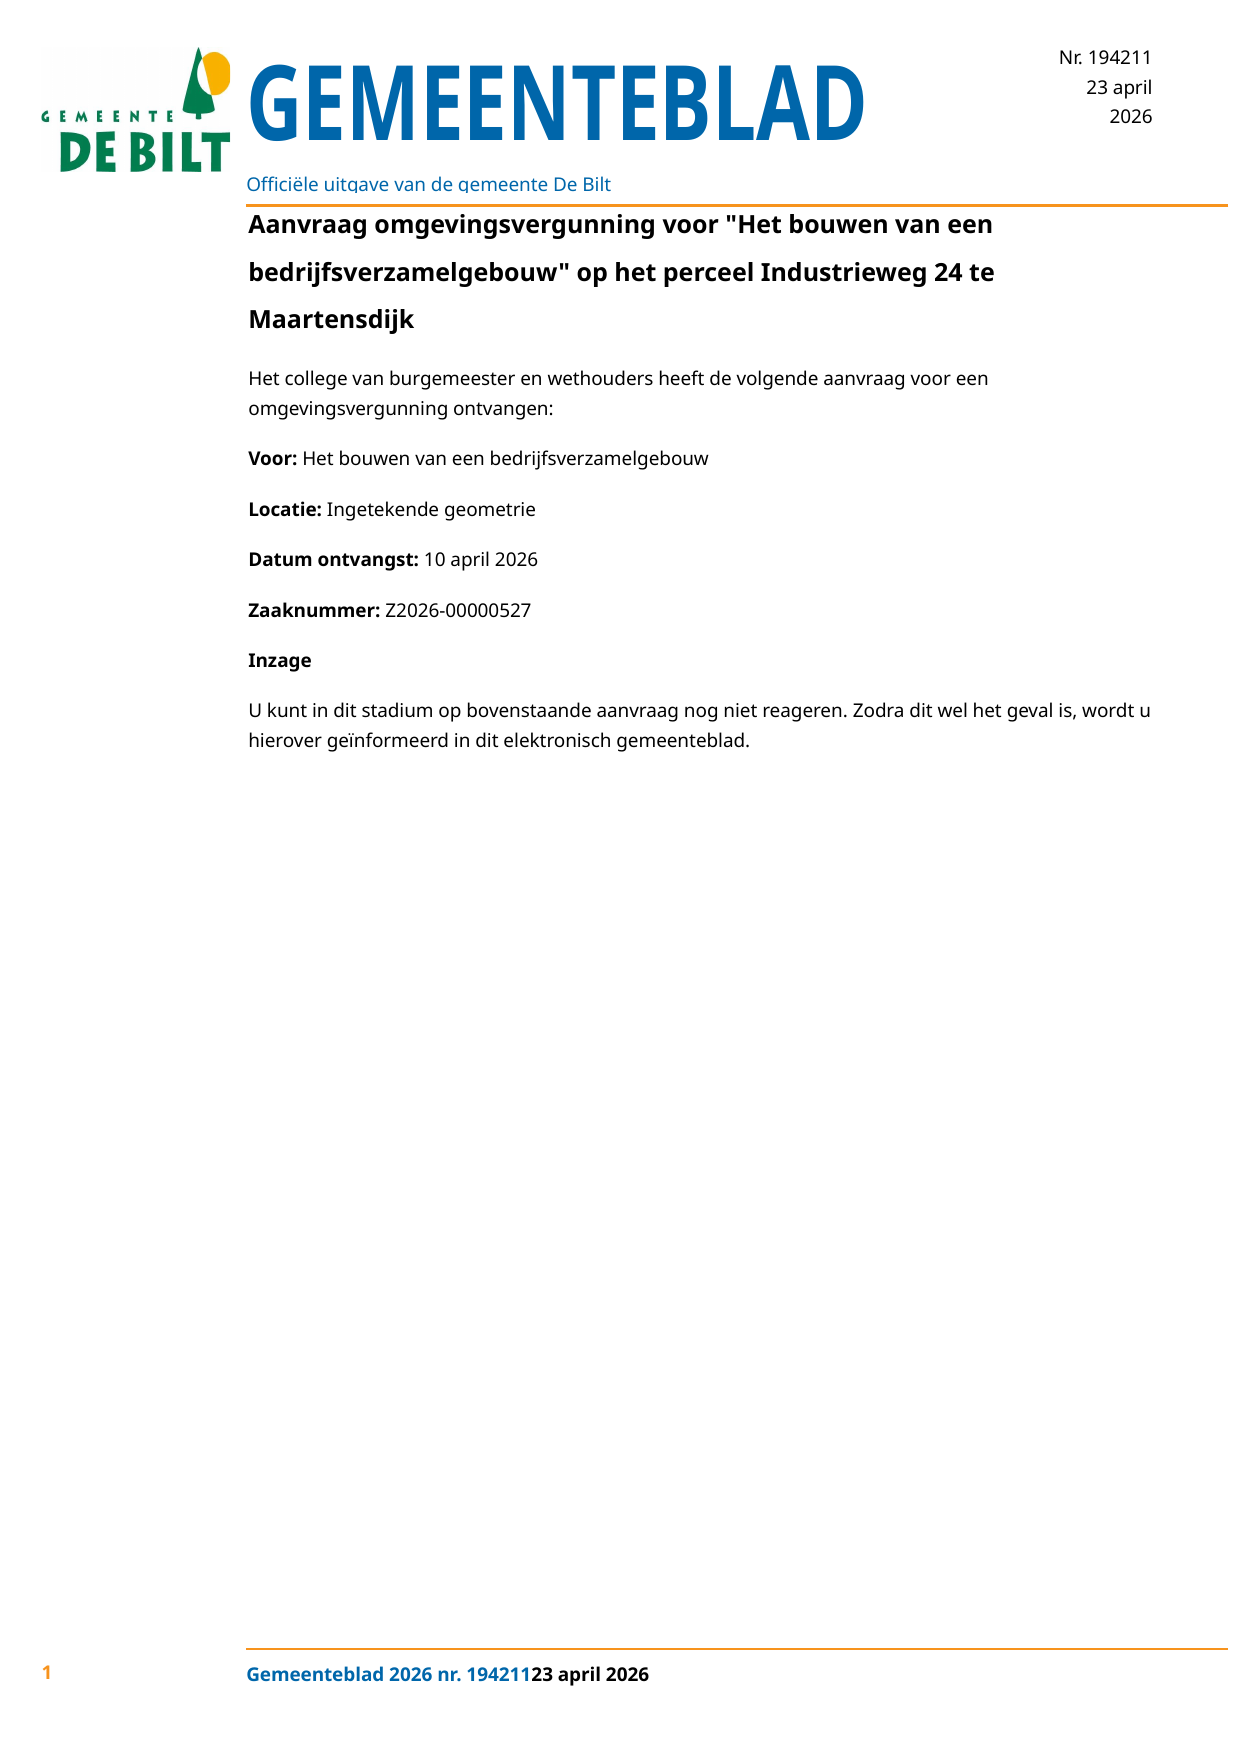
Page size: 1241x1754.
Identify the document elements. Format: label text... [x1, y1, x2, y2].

text Inzage [248, 647, 1152, 673]
text Locatie: Ingetekende geometrie [248, 496, 1152, 522]
text Het college van burgemeester en wethouders heeft de volgende aanvraag voor een omgevingsvergunning ontvangen: [248, 366, 1152, 421]
text Voor: Het bouwen van een bedrijfsverzamelgebouw [248, 446, 1152, 471]
picture [41, 47, 231, 172]
text Datum ontvangst: 10 april 2026 [248, 546, 1152, 572]
text Zaaknummer: Z2026-00000527 [248, 597, 1152, 622]
text U kunt in dit stadium op bovenstaande aanvraag nog niet reageren. Zodra dit wel het geval is, wordt u hierover geïnformeerd in dit elektronisch gemeenteblad. [248, 698, 1152, 753]
text Aanvraag omgevingsvergunning voor "Het bouwen van een bedrijfsverzamelgebouw" op het perceel Industrieweg 24 te Maartensdijk [248, 207, 1152, 336]
